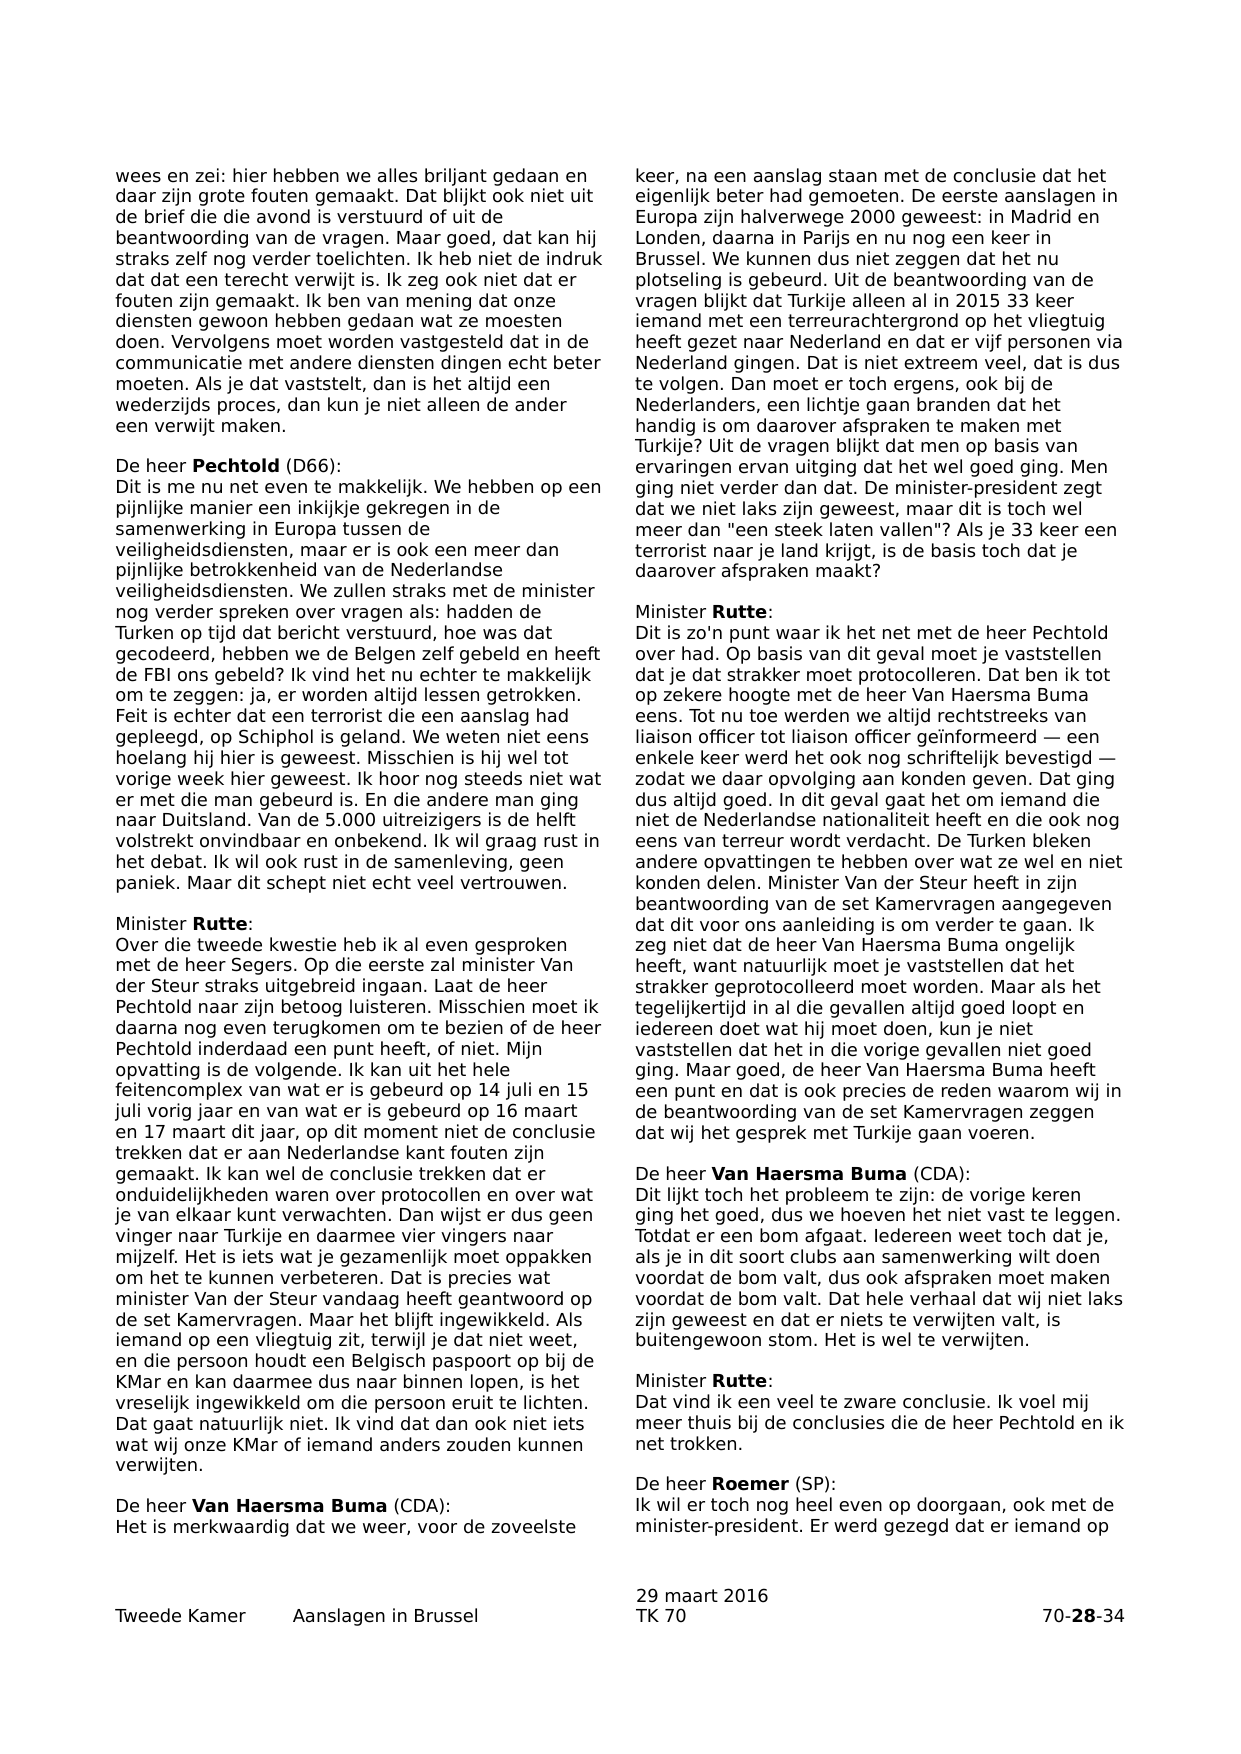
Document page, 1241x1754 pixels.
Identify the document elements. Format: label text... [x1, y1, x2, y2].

text De heer Van Haersma Buma (CDA): [635, 1163, 1125, 1184]
text Minister Rutte: [635, 1371, 1125, 1392]
text Minister Rutte: [115, 913, 605, 934]
text Dit lijkt toch het probleem te zijn: de vorige keren ging het goed, dus we hoeven het niet vast te leggen. Totdat er een bom afgaat. Iedereen weet toch dat je, als je in dit soort clubs aan samenwerking wilt doen voordat de bom valt, dus ook afspraken moet maken voordat de bom valt. Dat hele verhaal dat wij niet laks zijn geweest en dat er niets te verwijten valt, is buitengewoon stom. Het is wel te verwijten. [635, 1184, 1125, 1351]
text Dit is me nu net even te makkelijk. We hebben op een pijnlijke manier een inkijkje gekregen in de samenwerking in Europa tussen de veiligheidsdiensten, maar er is ook een meer dan pijnlijke betrokkenheid van de Nederlandse veiligheidsdiensten. We zullen straks met de minister nog verder spreken over vragen als: hadden de Turken op tijd dat bericht verstuurd, hoe was dat gecodeerd, hebben we de Belgen zelf gebeld en heeft de FBI ons gebeld? Ik vind het nu echter te makkelijk om te zeggen: ja, er worden altijd lessen getrokken. Feit is echter dat een terrorist die een aanslag had gepleegd, op Schiphol is geland. We weten niet eens hoelang hij hier is geweest. Misschien is hij wel tot vorige week hier geweest. Ik hoor nog steeds niet wat er met die man gebeurd is. En die andere man ging naar Duitsland. Van de 5.000 uitreizigers is de helft volstrekt onvindbaar en onbekend. Ik wil graag rust in het debat. Ik wil ook rust in de samenleving, geen paniek. Maar dit schept niet echt veel vertrouwen. [115, 477, 605, 893]
text Ik wil er toch nog heel even op doorgaan, ook met de minister-president. Er werd gezegd dat er iemand op [635, 1495, 1125, 1537]
text De heer Roemer (SP): [635, 1474, 1125, 1495]
text keer, na een aanslag staan met de conclusie dat het eigenlijk beter had gemoeten. De eerste aanslagen in Europa zijn halverwege 2000 geweest: in Madrid en Londen, daarna in Parijs en nu nog een keer in Brussel. We kunnen dus niet zeggen dat het nu plotseling is gebeurd. Uit de beantwoording van de vragen blijkt dat Turkije alleen al in 2015 33 keer iemand met een terreurachtergrond op het vliegtuig heeft gezet naar Nederland en dat er vijf personen via Nederland gingen. Dat is niet extreem veel, dat is dus te volgen. Dan moet er toch ergens, ook bij de Nederlanders, een lichtje gaan branden dat het handig is om daarover afspraken te maken met Turkije? Uit de vragen blijkt dat men op basis van ervaringen ervan uitging dat het wel goed ging. Men ging niet verder dan dat. De minister-president zegt dat we niet laks zijn geweest, maar dit is toch wel meer dan "een steek laten vallen"? Als je 33 keer een terrorist naar je land krijgt, is de basis toch dat je daarover afspraken maakt? [635, 165, 1125, 582]
text wees en zei: hier hebben we alles briljant gedaan en daar zijn grote fouten gemaakt. Dat blijkt ook niet uit de brief die die avond is verstuurd of uit de beantwoording van de vragen. Maar goed, dat kan hij straks zelf nog verder toelichten. Ik heb niet de indruk dat dat een terecht verwijt is. Ik zeg ook niet dat er fouten zijn gemaakt. Ik ben van mening dat onze diensten gewoon hebben gedaan wat ze moesten doen. Vervolgens moet worden vastgesteld dat in de communicatie met andere diensten dingen echt beter moeten. Als je dat vaststelt, dan is het altijd een wederzijds proces, dan kun je niet alleen de ander een verwijt maken. [115, 165, 605, 436]
text Dat vind ik een veel te zware conclusie. Ik voel mij meer thuis bij de conclusies die de heer Pechtold en ik net trokken. [635, 1392, 1125, 1454]
text Het is merkwaardig dat we weer, voor de zoveelste [115, 1517, 605, 1537]
text Minister Rutte: [635, 602, 1125, 623]
text De heer Van Haersma Buma (CDA): [115, 1496, 605, 1517]
text Over die tweede kwestie heb ik al even gesproken met de heer Segers. Op die eerste zal minister Van der Steur straks uitgebreid ingaan. Laat de heer Pechtold naar zijn betoog luisteren. Misschien moet ik daarna nog even terugkomen om te bezien of de heer Pechtold inderdaad een punt heeft, of niet. Mijn opvatting is de volgende. Ik kan uit het hele feitencomplex van wat er is gebeurd op 14 juli en 15 juli vorig jaar en van wat er is gebeurd op 16 maart en 17 maart dit jaar, op dit moment niet de conclusie trekken dat er aan Nederlandse kant fouten zijn gemaakt. Ik kan wel de conclusie trekken dat er onduidelijkheden waren over protocollen en over wat je van elkaar kunt verwachten. Dan wijst er dus geen vinger naar Turkije en daarmee vier vingers naar mijzelf. Het is iets wat je gezamenlijk moet oppakken om het te kunnen verbeteren. Dat is precies wat minister Van der Steur vandaag heeft geantwoord op de set Kamervragen. Maar het blijft ingewikkeld. Als iemand op een vliegtuig zit, terwijl je dat niet weet, en die persoon houdt een Belgisch paspoort op bij de KMar en kan daarmee dus naar binnen lopen, is het vreselijk ingewikkeld om die persoon eruit te lichten. Dat gaat natuurlijk niet. Ik vind dat dan ook niet iets wat wij onze KMar of iemand anders zouden kunnen verwijten. [115, 934, 605, 1476]
text De heer Pechtold (D66): [115, 456, 605, 477]
text Dit is zo'n punt waar ik het net met de heer Pechtold over had. Op basis van dit geval moet je vaststellen dat je dat strakker moet protocolleren. Dat ben ik tot op zekere hoogte met de heer Van Haersma Buma eens. Tot nu toe werden we altijd rechtstreeks van liaison officer tot liaison officer geïnformeerd — een enkele keer werd het ook nog schriftelijk bevestigd — zodat we daar opvolging aan konden geven. Dat ging dus altijd goed. In dit geval gaat het om iemand die niet de Nederlandse nationaliteit heeft en die ook nog eens van terreur wordt verdacht. De Turken bleken andere opvattingen te hebben over wat ze wel en niet konden delen. Minister Van der Steur heeft in zijn beantwoording van de set Kamervragen aangegeven dat dit voor ons aanleiding is om verder te gaan. Ik zeg niet dat de heer Van Haersma Buma ongelijk heeft, want natuurlijk moet je vaststellen dat het strakker geprotocolleerd moet worden. Maar als het tegelijkertijd in al die gevallen altijd goed loopt en iedereen doet wat hij moet doen, kun je niet vaststellen dat het in die vorige gevallen niet goed ging. Maar goed, de heer Van Haersma Buma heeft een punt en dat is ook precies de reden waarom wij in de beantwoording van de set Kamervragen zeggen dat wij het gesprek met Turkije gaan voeren. [635, 623, 1125, 1143]
